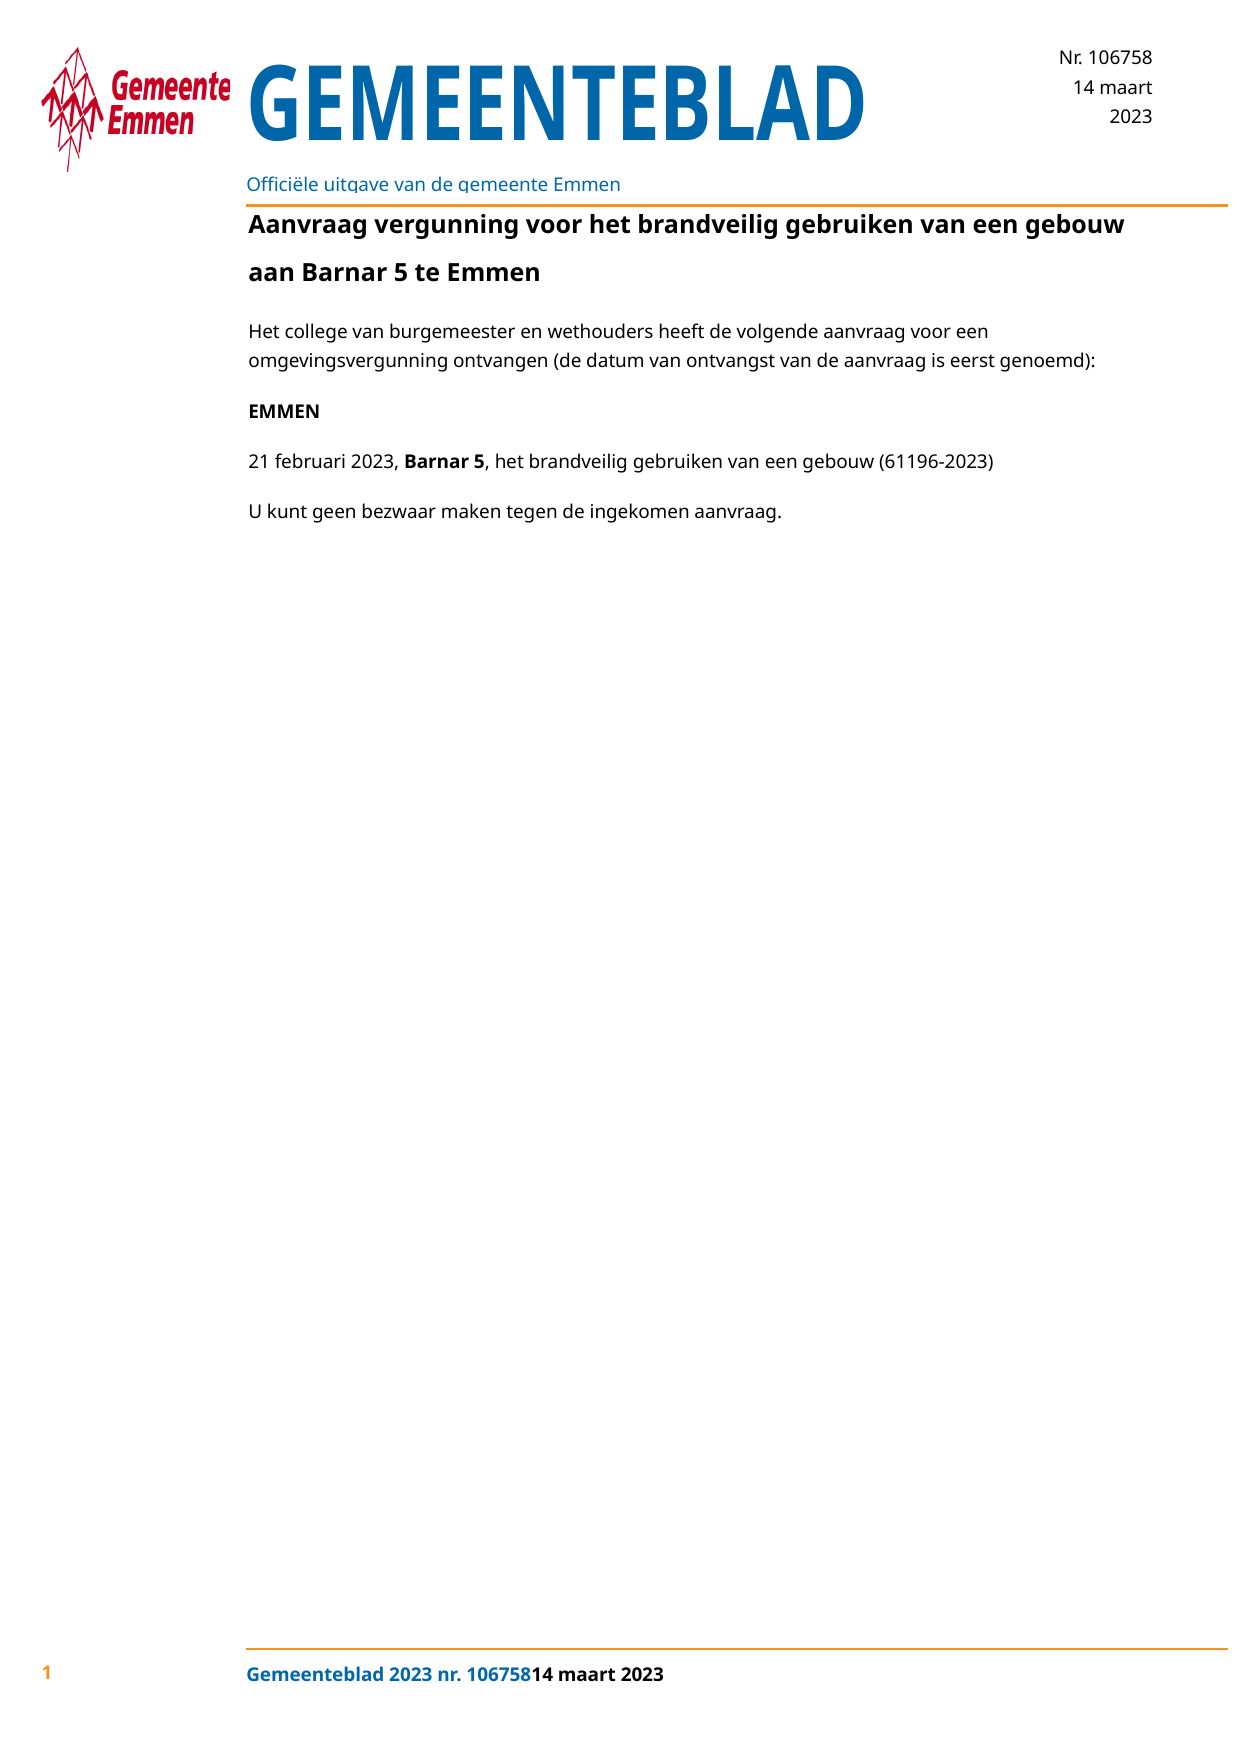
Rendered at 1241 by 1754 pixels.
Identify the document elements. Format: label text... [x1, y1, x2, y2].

text EMMEN [248, 398, 1152, 424]
picture [41, 47, 231, 172]
text Aanvraag vergunning voor het brandveilig gebruiken van een gebouw aan Barnar 5 te Emmen [248, 207, 1152, 288]
text U kunt geen bezwaar maken tegen de ingekomen aanvraag. [248, 499, 1152, 524]
text 21 februari 2023, Barnar 5, het brandveilig gebruiken van een gebouw (61196-2023) [248, 448, 1152, 474]
text Het college van burgemeester en wethouders heeft de volgende aanvraag voor een omgevingsvergunning ontvangen (de datum van ontvangst van de aanvraag is eerst genoemd): [248, 318, 1152, 373]
